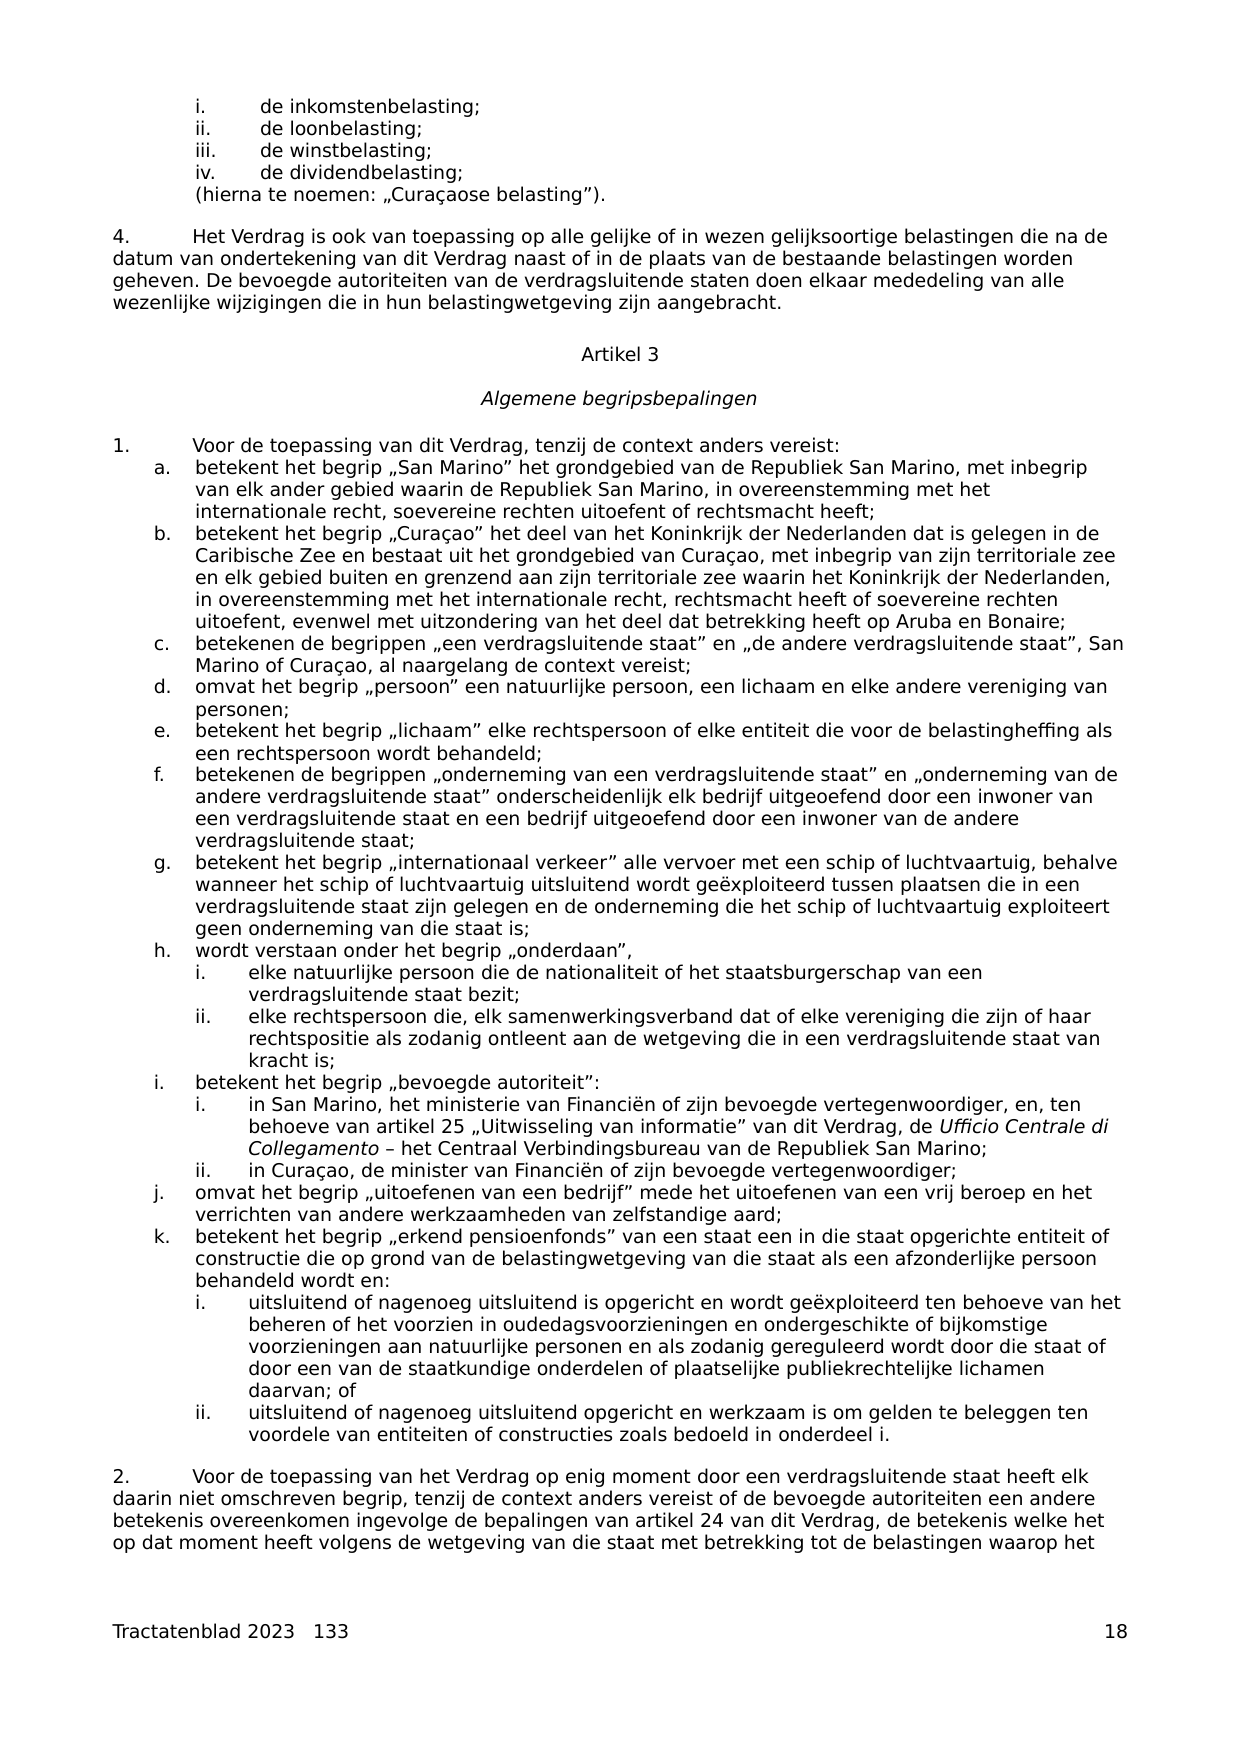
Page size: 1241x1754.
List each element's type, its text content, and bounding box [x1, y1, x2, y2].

text g. betekent het begrip „internationaal verkeer” alle vervoer met een schip of luchtvaartuig, behalve wanneer het schip of luchtvaartuig uitsluitend wordt geëxploiteerd tussen plaatsen die in een verdragsluitende staat zijn gelegen en de onderneming die het schip of luchtvaartuig exploiteert geen onderneming van die staat is; [153, 852, 1128, 940]
text k. betekent het begrip „erkend pensioenfonds” van een staat een in die staat opgerichte entiteit of constructie die op grond van de belastingwetgeving van die staat als een afzonderlijke persoon behandeld wordt en: [153, 1226, 1128, 1292]
text ii. in Curaçao, de minister van Financiën of zijn bevoegde vertegenwoordiger; [195, 1160, 1128, 1182]
text 4. Het Verdrag is ook van toepassing op alle gelijke of in wezen gelijksoortige belastingen die na de datum van ondertekening van dit Verdrag naast of in de plaats van de bestaande belastingen worden geheven. De bevoegde autoriteiten van de verdragsluitende staten doen elkaar mededeling van alle wezenlijke wijzigingen die in hun belastingwetgeving zijn aangebracht. [112, 226, 1128, 314]
text (hierna te noemen: „Curaçaose belasting”). [195, 184, 1128, 206]
text i. de inkomstenbelasting; [195, 96, 1128, 118]
text iv. de dividendbelasting; [195, 162, 1128, 184]
text ii. uitsluitend of nagenoeg uitsluitend opgericht en werkzaam is om gelden te beleggen ten voordele van entiteiten of constructies zoals bedoeld in onderdeel i. [195, 1402, 1128, 1446]
text 1. Voor de toepassing van dit Verdrag, tenzij de context anders vereist: [112, 435, 1128, 457]
text ii. de loonbelasting; [195, 118, 1128, 140]
text d. omvat het begrip „persoon” een natuurlijke persoon, een lichaam en elke andere vereniging van personen; [153, 676, 1128, 720]
text j. omvat het begrip „uitoefenen van een bedrijf” mede het uitoefenen van een vrij beroep en het verrichten van andere werkzaamheden van zelfstandige aard; [153, 1182, 1128, 1226]
text c. betekenen de begrippen „een verdragsluitende staat” en „de andere verdragsluitende staat”, San Marino of Curaçao, al naargelang de context vereist; [153, 632, 1128, 676]
text a. betekent het begrip „San Marino” het grondgebied van de Republiek San Marino, met inbegrip van elk ander gebied waarin de Republiek San Marino, in overeenstemming met het internationale recht, soevereine rechten uitoefent of rechtsmacht heeft; [153, 457, 1128, 523]
text f. betekenen de begrippen „onderneming van een verdragsluitende staat” en „onderneming van de andere verdragsluitende staat” onderscheidenlijk elk bedrijf uitgeoefend door een inwoner van een verdragsluitende staat en een bedrijf uitgeoefend door een inwoner van de andere verdragsluitende staat; [153, 764, 1128, 852]
text i. in San Marino, het ministerie van Financiën of zijn bevoegde vertegenwoordiger, en, ten behoeve van artikel 25 „Uitwisseling van informatie” van dit Verdrag, de Ufficio Centrale di Collegamento – het Centraal Verbindingsbureau van de Republiek San Marino; [195, 1094, 1128, 1160]
text ii. elke rechtspersoon die, elk samenwerkingsverband dat of elke vereniging die zijn of haar rechtspositie als zodanig ontleent aan de wetgeving die in een verdragsluitende staat van kracht is; [195, 1006, 1128, 1072]
text e. betekent het begrip „lichaam” elke rechtspersoon of elke entiteit die voor de belastingheffing als een rechtspersoon wordt behandeld; [153, 720, 1128, 764]
text i. uitsluitend of nagenoeg uitsluitend is opgericht en wordt geëxploiteerd ten behoeve van het beheren of het voorzien in oudedagsvoorzieningen en ondergeschikte of bijkomstige voorzieningen aan natuurlijke personen en als zodanig gereguleerd wordt door die staat of door een van de staatkundige onderdelen of plaatselijke publiekrechtelijke lichamen daarvan; of [195, 1292, 1128, 1402]
text 2. Voor de toepassing van het Verdrag op enig moment door een verdragsluitende staat heeft elk daarin niet omschreven begrip, tenzij de context anders vereist of de bevoegde autoriteiten een andere betekenis overeenkomen ingevolge de bepalingen van artikel 24 van dit Verdrag, de betekenis welke het op dat moment heeft volgens de wetgeving van die staat met betrekking tot de belastingen waarop het [112, 1466, 1128, 1554]
text i. elke natuurlijke persoon die de nationaliteit of het staatsburgerschap van een verdragsluitende staat bezit; [195, 962, 1128, 1006]
text i. betekent het begrip „bevoegde autoriteit”: [153, 1072, 1128, 1094]
text iii. de winstbelasting; [195, 140, 1128, 162]
subtitle Artikel 3 Algemene begripsbepalingen [112, 344, 1128, 410]
text h. wordt verstaan onder het begrip „onderdaan”, [153, 940, 1128, 962]
text b. betekent het begrip „Curaçao” het deel van het Koninkrijk der Nederlanden dat is gelegen in de Caribische Zee en bestaat uit het grondgebied van Curaçao, met inbegrip van zijn territoriale zee en elk gebied buiten en grenzend aan zijn territoriale zee waarin het Koninkrijk der Nederlanden, in overeenstemming met het internationale recht, rechtsmacht heeft of soevereine rechten uitoefent, evenwel met uitzondering van het deel dat betrekking heeft op Aruba en Bonaire; [153, 523, 1128, 632]
